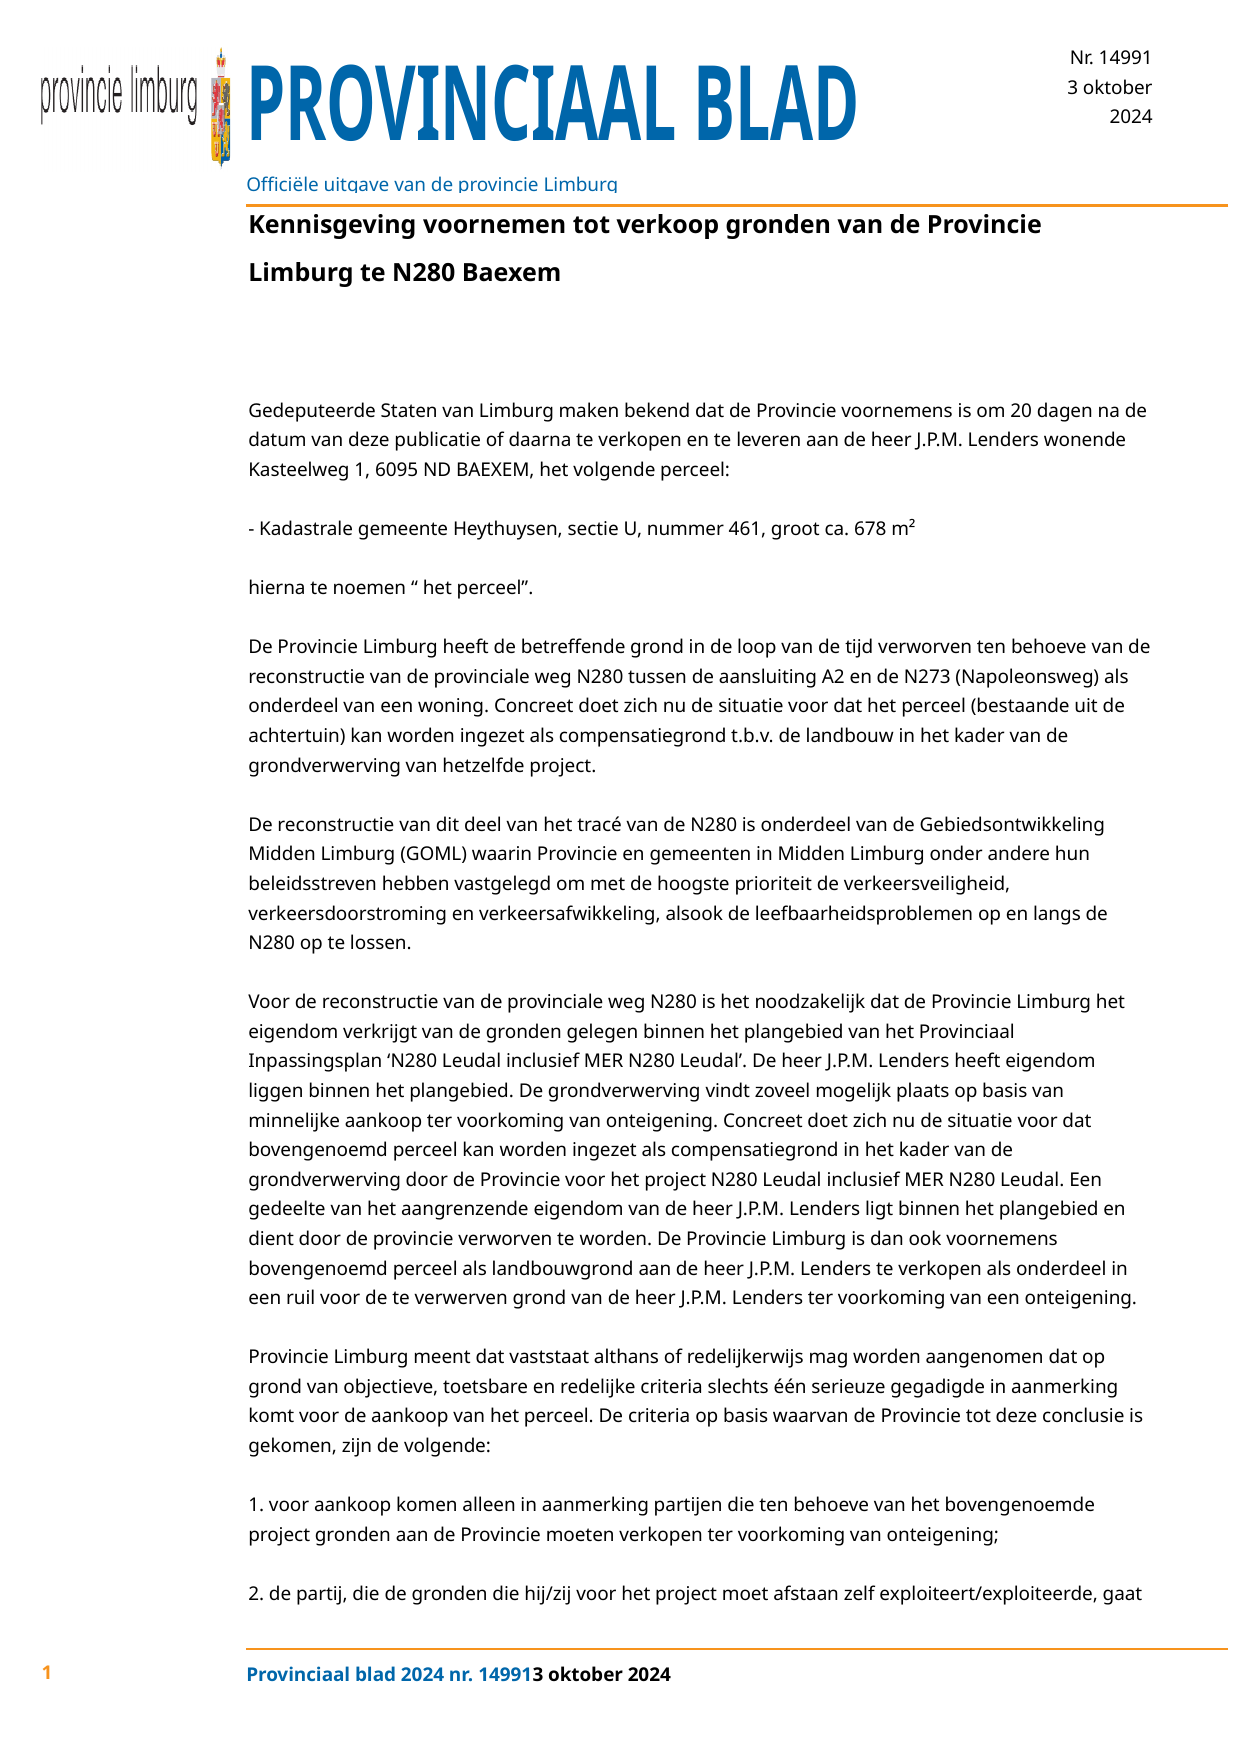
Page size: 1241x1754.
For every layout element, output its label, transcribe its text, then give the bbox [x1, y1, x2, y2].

text 2. de partij, die de gronden die hij/zij voor het project moet afstaan zelf exploiteert/exploiteerde, gaat [248, 1580, 1152, 1606]
text Provincie Limburg meent dat vaststaat althans of redelijkerwijs mag worden aangenomen dat op grond van objectieve, toetsbare en redelijke criteria slechts één serieuze gegadigde in aanmerking komt voor de aankoop van het perceel. De criteria op basis waarvan de Provincie tot deze conclusie is gekomen, zijn de volgende: [248, 1343, 1152, 1458]
picture [41, 47, 231, 172]
text 1. voor aankoop komen alleen in aanmerking partijen die ten behoeve van het bovengenoemde project gronden aan de Provincie moeten verkopen ter voorkoming van onteigening; [248, 1491, 1152, 1547]
text De Provincie Limburg heeft de betreffende grond in de loop van de tijd verworven ten behoeve van de reconstructie van de provinciale weg N280 tussen de aansluiting A2 en de N273 (Napoleonsweg) als onderdeel van een woning. Concreet doet zich nu de situatie voor dat het perceel (bestaande uit de achtertuin) kan worden ingezet als compensatiegrond t.b.v. de landbouw in het kader van de grondverwerving van hetzelfde project. [248, 633, 1152, 777]
text Voor de reconstructie van de provinciale weg N280 is het noodzakelijk dat de Provincie Limburg het eigendom verkrijgt van de gronden gelegen binnen het plangebied van het Provinciaal Inpassingsplan ‘N280 Leudal inclusief MER N280 Leudal’. De heer J.P.M. Lenders heeft eigendom liggen binnen het plangebied. De grondverwerving vindt zoveel mogelijk plaats op basis van minnelijke aankoop ter voorkoming van onteigening. Concreet doet zich nu de situatie voor dat bovengenoemd perceel kan worden ingezet als compensatiegrond in het kader van de grondverwerving door de Provincie voor het project N280 Leudal inclusief MER N280 Leudal. Een gedeelte van het aangrenzende eigendom van de heer J.P.M. Lenders ligt binnen het plangebied en dient door de provincie verworven te worden. De Provincie Limburg is dan ook voornemens bovengenoemd perceel als landbouwgrond aan de heer J.P.M. Lenders te verkopen als onderdeel in een ruil voor de te verwerven grond van de heer J.P.M. Lenders ter voorkoming van een onteigening. [248, 988, 1152, 1310]
text Gedeputeerde Staten van Limburg maken bekend dat de Provincie voornemens is om 20 dagen na de datum van deze publicatie of daarna te verkopen en te leveren aan de heer J.P.M. Lenders wonende Kasteelweg 1, 6095 ND BAEXEM, het volgende perceel: [248, 397, 1152, 482]
text De reconstructie van dit deel van het tracé van de N280 is onderdeel van de Gebiedsontwikkeling Midden Limburg (GOML) waarin Provincie en gemeenten in Midden Limburg onder andere hun beleidsstreven hebben vastgelegd om met de hoogste prioriteit de verkeersveiligheid, verkeersdoorstroming en verkeersafwikkeling, alsook de leefbaarheidsproblemen op en langs de N280 op te lossen. [248, 811, 1152, 955]
text - Kadastrale gemeente Heythuysen, sectie U, nummer 461, groot ca. 678 m² [248, 515, 1152, 541]
text hierna te noemen “ het perceel”. [248, 574, 1152, 600]
text Kennisgeving voornemen tot verkoop gronden van de Provincie Limburg te N280 Baexem [248, 207, 1152, 288]
